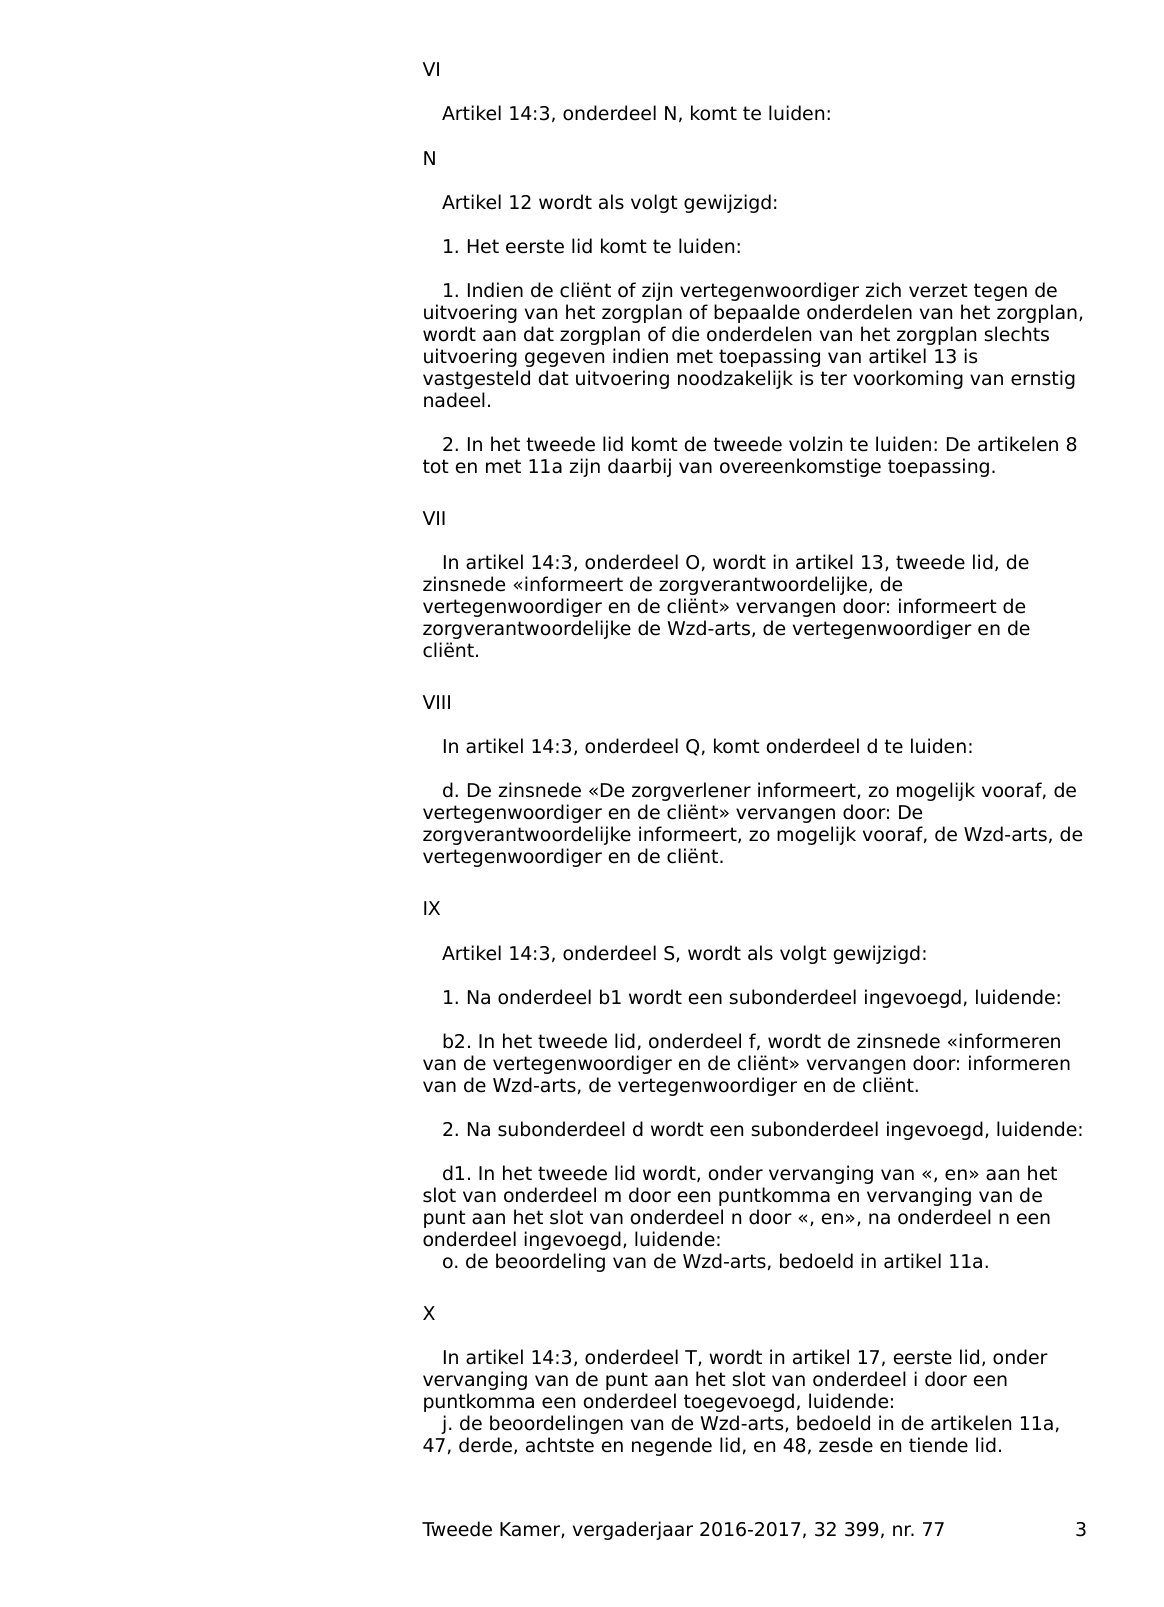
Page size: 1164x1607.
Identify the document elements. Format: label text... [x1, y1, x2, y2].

text 2. In het tweede lid komt de tweede volzin te luiden: De artikelen 8 tot en met 11a zijn daarbij van overeenkomstige toepassing. [422, 434, 1087, 478]
text b2. In het tweede lid, onderdeel f, wordt de zinsnede «informeren van de vertegenwoordiger en de cliënt» vervangen door: informeren van de Wzd-arts, de vertegenwoordiger en de cliënt. [422, 1031, 1087, 1097]
text In artikel 14:3, onderdeel O, wordt in artikel 13, tweede lid, de zinsnede «informeert de zorgverantwoordelijke, de vertegenwoordiger en de cliënt» vervangen door: informeert de zorgverantwoordelijke de Wzd-arts, de vertegenwoordiger en de cliënt. [422, 552, 1087, 662]
text o. de beoordeling van de Wzd-arts, bedoeld in artikel 11a. [422, 1251, 1087, 1273]
text j. de beoordelingen van de Wzd-arts, bedoeld in de artikelen 11a, 47, derde, achtste en negende lid, en 48, zesde en tiende lid. [422, 1413, 1087, 1457]
text 1. Indien de cliënt of zijn vertegenwoordiger zich verzet tegen de uitvoering van het zorgplan of bepaalde onderdelen van het zorgplan, wordt aan dat zorgplan of die onderdelen van het zorgplan slechts uitvoering gegeven indien met toepassing van artikel 13 is vastgesteld dat uitvoering noodzakelijk is ter voorkoming van ernstig nadeel. [422, 280, 1087, 412]
text In artikel 14:3, onderdeel Q, komt onderdeel d te luiden: [422, 736, 1087, 758]
text d1. In het tweede lid wordt, onder vervanging van «, en» aan het slot van onderdeel m door een puntkomma en vervanging van de punt aan het slot van onderdeel n door «, en», na onderdeel n een onderdeel ingevoegd, luidende: [422, 1163, 1087, 1251]
text N [422, 147, 1087, 169]
text Artikel 14:3, onderdeel S, wordt als volgt gewijzigd: [422, 942, 1087, 964]
subtitle VII [422, 508, 1087, 530]
text 1. Na onderdeel b1 wordt een subonderdeel ingevoegd, luidende: [422, 987, 1087, 1008]
text 2. Na subonderdeel d wordt een subonderdeel ingevoegd, luidende: [422, 1119, 1087, 1141]
subtitle IX [422, 898, 1087, 920]
subtitle X [422, 1303, 1087, 1325]
text 1. Het eerste lid komt te luiden: [422, 236, 1087, 258]
subtitle VI [422, 59, 1087, 81]
subtitle VIII [422, 692, 1087, 714]
text Artikel 14:3, onderdeel N, komt te luiden: [422, 103, 1087, 125]
text d. De zinsnede «De zorgverlener informeert, zo mogelijk vooraf, de vertegenwoordiger en de cliënt» vervangen door: De zorgverantwoordelijke informeert, zo mogelijk vooraf, de Wzd-arts, de vertegenwoordiger en de cliënt. [422, 780, 1087, 868]
text Artikel 12 wordt als volgt gewijzigd: [422, 192, 1087, 213]
text In artikel 14:3, onderdeel T, wordt in artikel 17, eerste lid, onder vervanging van de punt aan het slot van onderdeel i door een puntkomma een onderdeel toegevoegd, luidende: [422, 1347, 1087, 1413]
